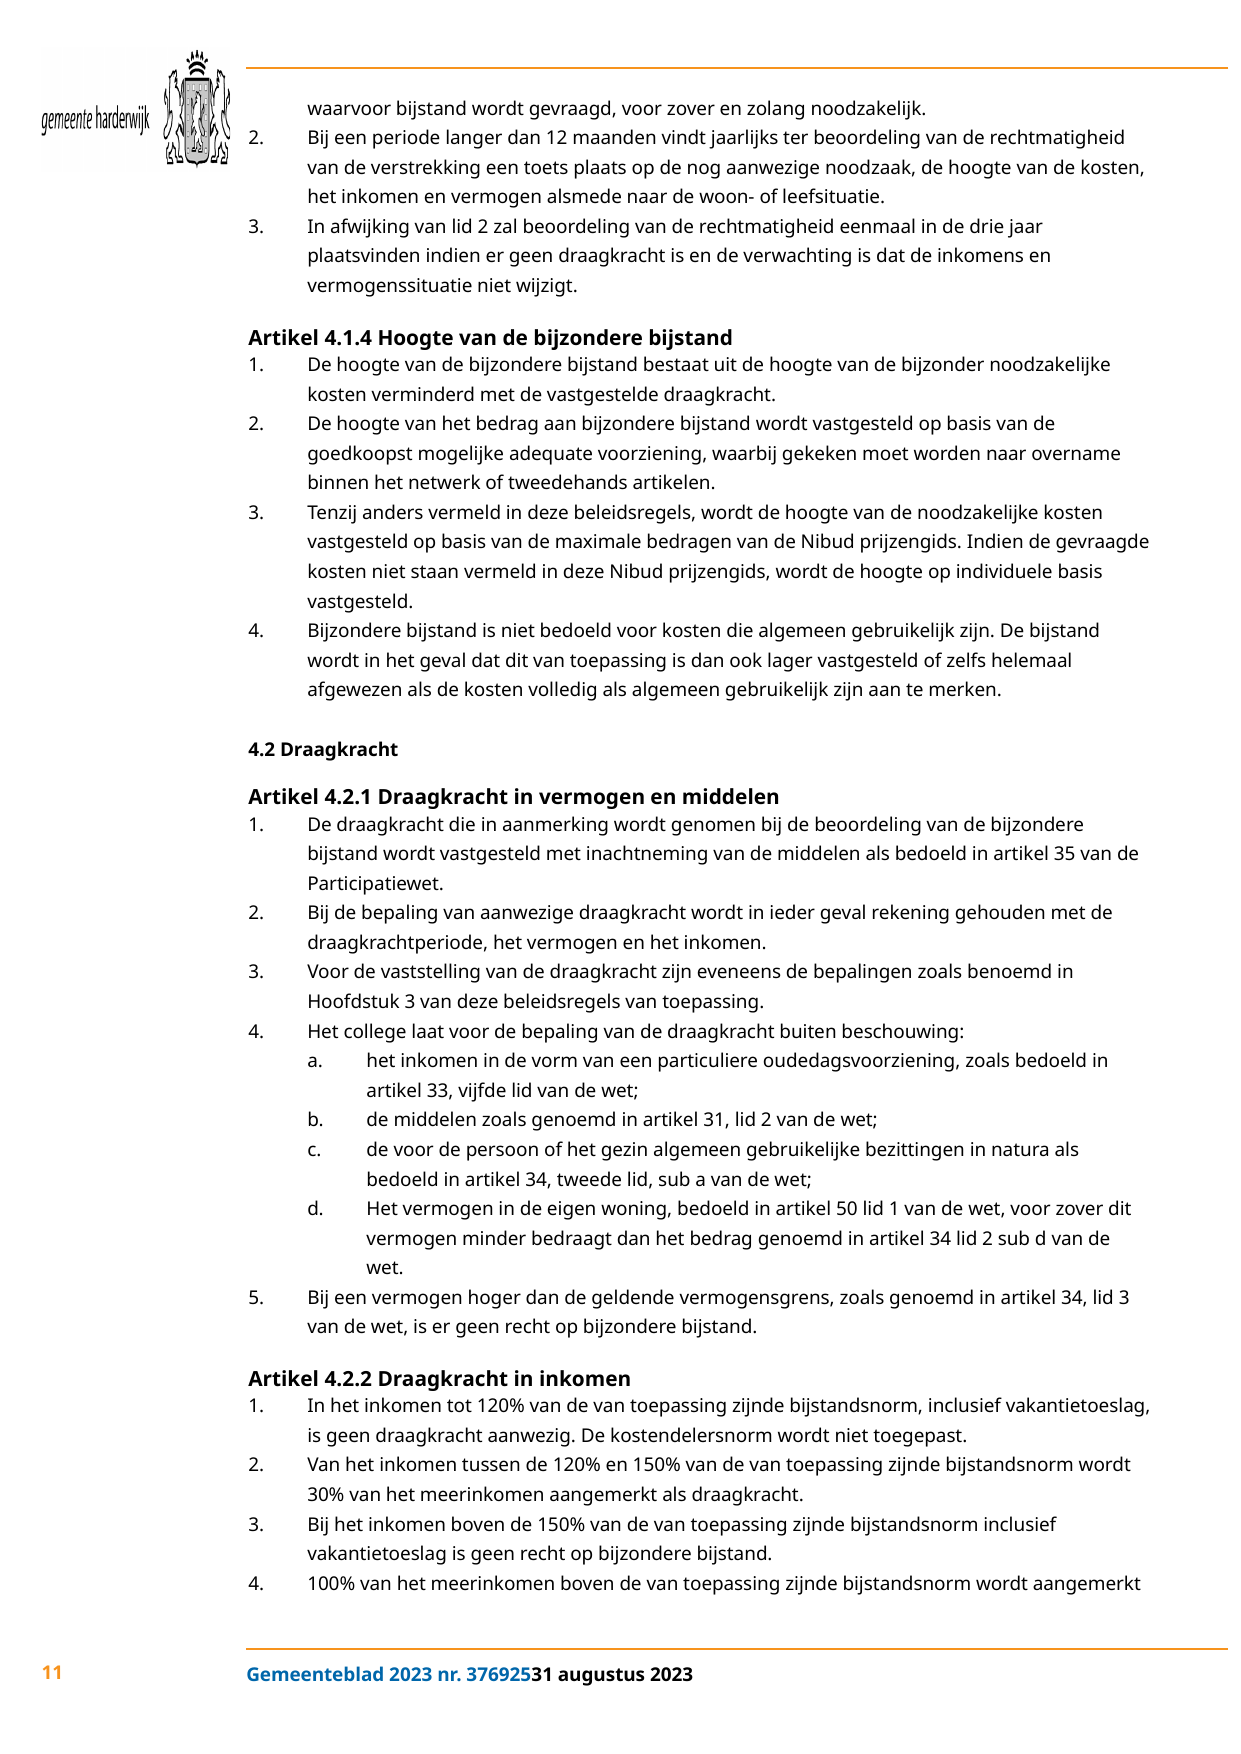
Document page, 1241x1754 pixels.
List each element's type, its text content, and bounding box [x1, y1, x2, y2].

list de voor de persoon of het gezin algemeen gebruikelijke bezittingen in natura als bedoeld in artikel 34, tweede lid, sub a van de wet; [307, 1136, 1152, 1191]
list De hoogte van het bedrag aan bijzondere bijstand wordt vastgesteld op basis van de goedkoopst mogelijke adequate voorziening, waarbij gekeken moet worden naar overname binnen het netwerk of tweedehands artikelen. [248, 410, 1152, 495]
list Van het inkomen tussen de 120% en 150% van de van toepassing zijnde bijstandsnorm wordt 30% van het meerinkomen aangemerkt als draagkracht. [248, 1452, 1152, 1507]
list waarvoor bijstand wordt gevraagd, voor zover en zolang noodzakelijk. [248, 95, 1152, 121]
list Bij de bepaling van aanwezige draagkracht wordt in ieder geval rekening gehouden met de draagkrachtperiode, het vermogen en het inkomen. [248, 899, 1152, 955]
list Het vermogen in de eigen woning, bedoeld in artikel 50 lid 1 van de wet, voor zover dit vermogen minder bedraagt dan het bedrag genoemd in artikel 34 lid 2 sub d van de wet. [307, 1195, 1152, 1280]
list het inkomen in de vorm van een particuliere oudedagsvoorziening, zoals bedoeld in artikel 33, vijfde lid van de wet; [307, 1047, 1152, 1103]
list De hoogte van de bijzondere bijstand bestaat uit de hoogte van de bijzonder noodzakelijke kosten verminderd met de vastgestelde draagkracht. [248, 351, 1152, 406]
list Bij het inkomen boven de 150% van de van toepassing zijnde bijstandsnorm inclusief vakantietoeslag is geen recht op bijzondere bijstand. [248, 1511, 1152, 1566]
list Bijzondere bijstand is niet bedoeld voor kosten die algemeen gebruikelijk zijn. De bijstand wordt in het geval dat dit van toepassing is dan ook lager vastgesteld of zelfs helemaal afgewezen als de kosten volledig als algemeen gebruikelijk zijn aan te merken. [248, 617, 1152, 702]
list Tenzij anders vermeld in deze beleidsregels, wordt de hoogte van de noodzakelijke kosten vastgesteld op basis van de maximale bedragen van de Nibud prijzengids. Indien de gevraagde kosten niet staan vermeld in deze Nibud prijzengids, wordt de hoogte op individuele basis vastgesteld. [248, 499, 1152, 613]
list Het college laat voor de bepaling van de draagkracht buiten beschouwing: [248, 1018, 1152, 1043]
picture [41, 47, 231, 172]
list De draagkracht die in aanmerking wordt genomen bij de beoordeling van de bijzondere bijstand wordt vastgesteld met inachtneming van de middelen als bedoeld in artikel 35 van de Participatiewet. [248, 811, 1152, 896]
list In het inkomen tot 120% van de van toepassing zijnde bijstandsnorm, inclusief vakantietoeslag, is geen draagkracht aanwezig. De kostendelersnorm wordt niet toegepast. [248, 1392, 1152, 1448]
text Artikel 4.2.2 Draagkracht in inkomen [248, 1364, 1152, 1392]
list 100% van het meerinkomen boven de van toepassing zijnde bijstandsnorm wordt aangemerkt [248, 1570, 1152, 1596]
list de middelen zoals genoemd in artikel 31, lid 2 van de wet; [307, 1107, 1152, 1132]
list Bij een vermogen hoger dan de geldende vermogensgrens, zoals genoemd in artikel 34, lid 3 van de wet, is er geen recht op bijzondere bijstand. [248, 1284, 1152, 1339]
text 4.2 Draagkracht [248, 736, 1152, 761]
text Artikel 4.1.4 Hoogte van de bijzondere bijstand [248, 323, 1152, 351]
list Voor de vaststelling van de draagkracht zijn eveneens de bepalingen zoals benoemd in Hoofdstuk 3 van deze beleidsregels van toepassing. [248, 959, 1152, 1014]
list Bij een periode langer dan 12 maanden vindt jaarlijks ter beoordeling van de rechtmatigheid van de verstrekking een toets plaats op de nog aanwezige noodzaak, de hoogte van de kosten, het inkomen en vermogen alsmede naar de woon- of leefsituatie. [248, 124, 1152, 209]
text Artikel 4.2.1 Draagkracht in vermogen en middelen [248, 782, 1152, 811]
list In afwijking van lid 2 zal beoordeling van de rechtmatigheid eenmaal in de drie jaar plaatsvinden indien er geen draagkracht is en de verwachting is dat de inkomens en vermogenssituatie niet wijzigt. [248, 213, 1152, 298]
